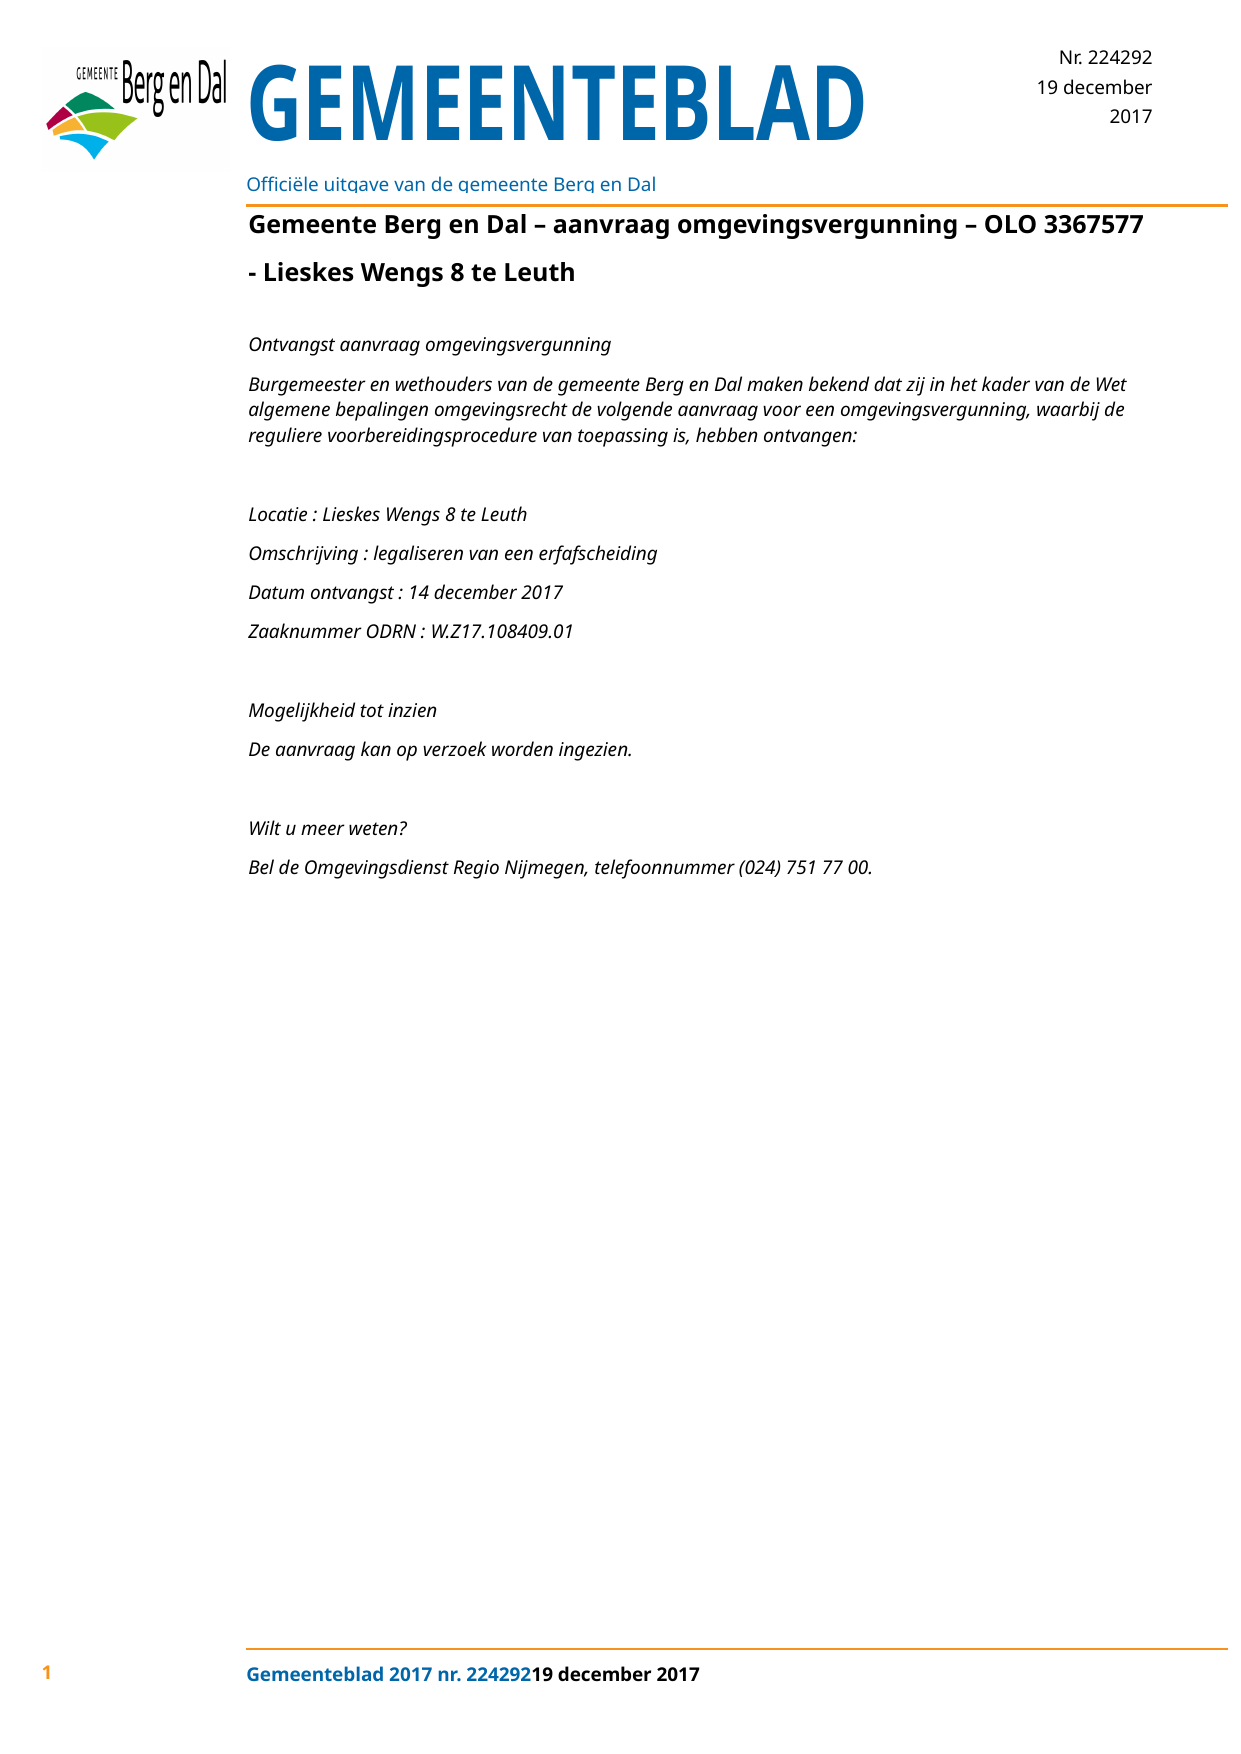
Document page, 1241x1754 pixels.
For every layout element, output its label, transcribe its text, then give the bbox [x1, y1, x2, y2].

text Locatie : Lieskes Wengs 8 te Leuth [248, 501, 1152, 526]
text Wilt u meer weten? [248, 815, 1152, 841]
text Burgemeester en wethouders van de gemeente Berg en Dal maken bekend dat zij in het kader van de Wet algemene bepalingen omgevingsrecht de volgende aanvraag voor een omgevingsvergunning, waarbij de reguliere voorbereidingsprocedure van toepassing is, hebben ontvangen: [248, 371, 1152, 448]
text Ontvangst aanvraag omgevingsvergunning [248, 331, 1152, 357]
text Datum ontvangst : 14 december 2017 [248, 579, 1152, 605]
text Gemeente Berg en Dal – aanvraag omgevingsvergunning – OLO 3367577 - Lieskes Wengs 8 te Leuth [248, 207, 1152, 288]
picture [41, 47, 231, 172]
text Omschrijving : legaliseren van een erfafscheiding [248, 540, 1152, 566]
text Mogelijkheid tot inzien [248, 697, 1152, 723]
text Bel de Omgevingsdienst Regio Nijmegen, telefoonnummer (024) 751 77 00. [248, 854, 1152, 880]
text Zaaknummer ODRN : W.Z17.108409.01 [248, 618, 1152, 644]
text De aanvraag kan op verzoek worden ingezien. [248, 736, 1152, 762]
